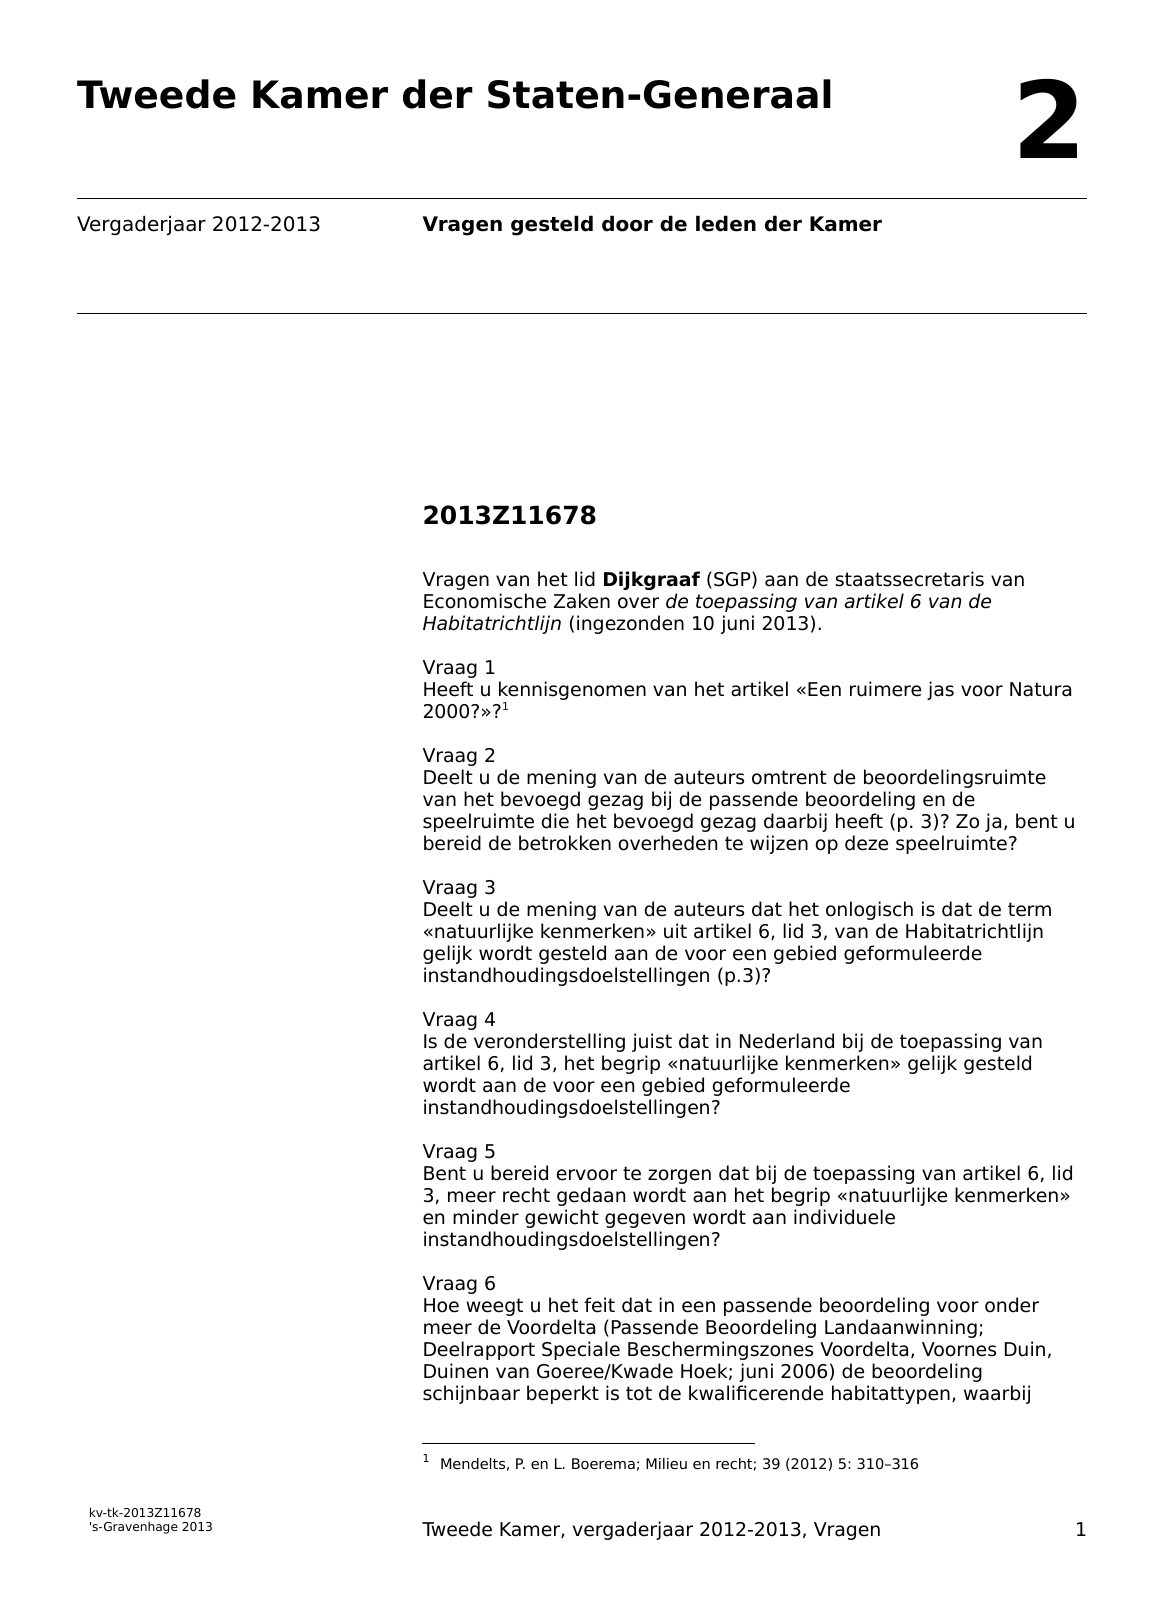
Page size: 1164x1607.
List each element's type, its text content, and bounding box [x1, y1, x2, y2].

table_header Tweede Kamer der Staten-Generaal [77, 59, 886, 198]
text Deelt u de mening van de auteurs dat het onlogisch is dat de term «natuurlijke kenmerken» uit artikel 6, lid 3, van de Habitatrichtlijn gelijk wordt gesteld aan de voor een gebied geformuleerde instandhoudingsdoelstellingen (p.3)? [422, 899, 1087, 987]
table_cell Vergaderjaar 2012-2013 [77, 199, 422, 313]
text Vraag 2 [422, 745, 1087, 767]
text Hoe weegt u het feit dat in een passende beoordeling voor onder meer de Voordelta (Passende Beoordeling Landaanwinning; Deelrapport Speciale Beschermingszones Voordelta, Voornes Duin, Duinen van Goeree/Kwade Hoek; juni 2006) de beoordeling schijnbaar beperkt is tot de kwalificerende habitattypen, waarbij [422, 1295, 1087, 1405]
text Bent u bereid ervoor te zorgen dat bij de toepassing van artikel 6, lid 3, meer recht gedaan wordt aan het begrip «natuurlijke kenmerken» en minder gewicht gegeven wordt aan individuele instandhoudingsdoelstellingen? [422, 1163, 1087, 1251]
text Heeft u kennisgenomen van het artikel «Een ruimere jas voor Natura 2000?»? [422, 679, 1087, 723]
text 2013Z11678 [422, 501, 1087, 531]
table_cell Vragen gesteld door de leden der Kamer [422, 199, 1087, 313]
text kv-tk-2013Z11678 [88, 1506, 323, 1520]
text Mendelts, P. en L. Boerema; Milieu en recht; 39 (2012) 5: 310–316 [422, 1452, 1087, 1474]
text Vraag 4 [422, 1009, 1087, 1031]
text Vraag 3 [422, 877, 1087, 899]
text Vraag 6 [422, 1273, 1087, 1295]
text Deelt u de mening van de auteurs omtrent de beoordelingsruimte van het bevoegd gezag bij de passende beoordeling en de speelruimte die het bevoegd gezag daarbij heeft (p. 3)? Zo ja, bent u bereid de betrokken overheden te wijzen op deze speelruimte? [422, 767, 1087, 855]
text 's-Gravenhage 2013 [88, 1520, 323, 1534]
text Vragen van het lid Dijkgraaf (SGP) aan de staatssecretaris van Economische Zaken over de toepassing van artikel 6 van de Habitatrichtlijn (ingezonden 10 juni 2013). [422, 569, 1087, 635]
text Is de veronderstelling juist dat in Nederland bij de toepassing van artikel 6, lid 3, het begrip «natuurlijke kenmerken» gelijk gesteld wordt aan de voor een gebied geformuleerde instandhoudingsdoelstellingen? [422, 1031, 1087, 1119]
text Vraag 1 [422, 657, 1087, 679]
table_header 2 [886, 59, 1087, 198]
text Vraag 5 [422, 1141, 1087, 1163]
